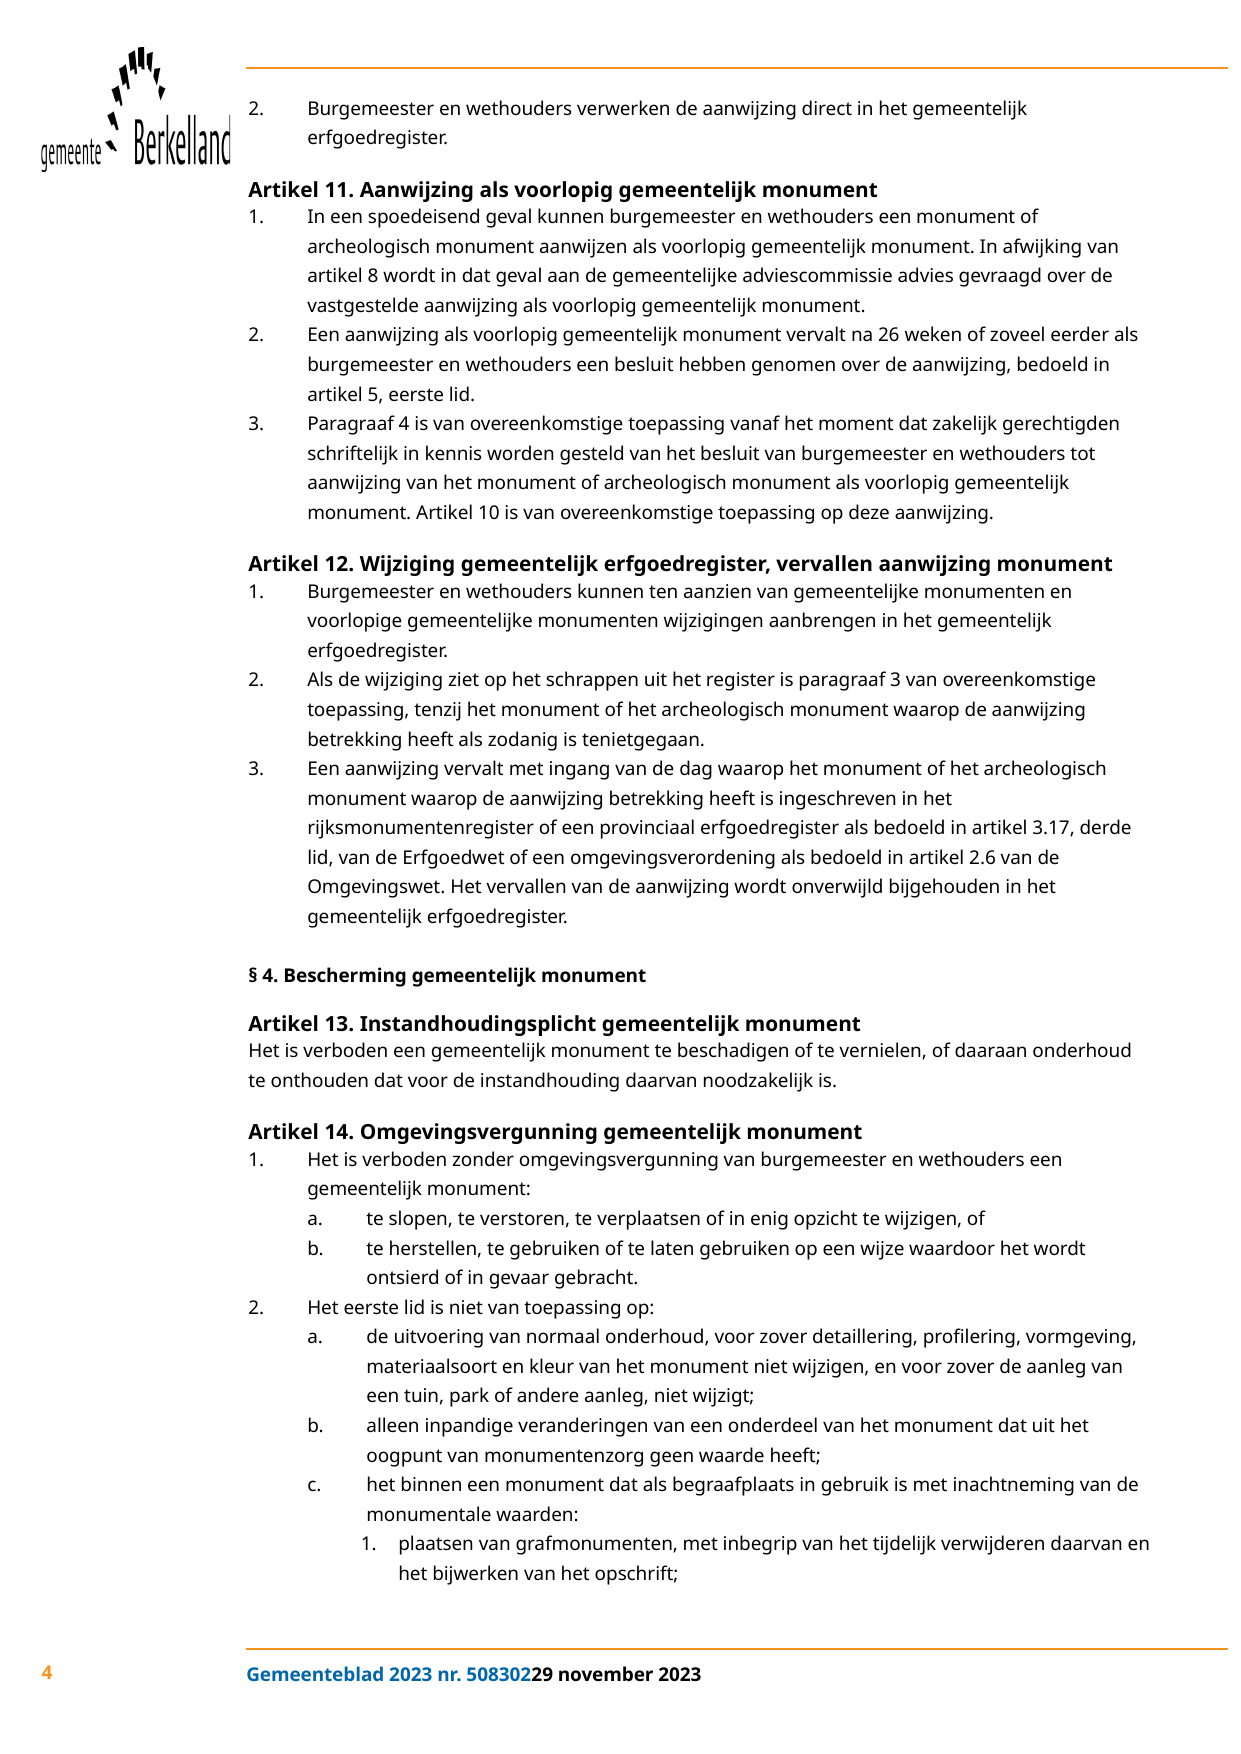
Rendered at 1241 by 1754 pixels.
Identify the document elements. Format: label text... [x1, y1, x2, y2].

list Een aanwijzing als voorlopig gemeentelijk monument vervalt na 26 weken of zoveel eerder als burgemeester en wethouders een besluit hebben genomen over de aanwijzing, bedoeld in artikel 5, eerste lid. [248, 322, 1152, 406]
list Het is verboden zonder omgevingsvergunning van burgemeester en wethouders een gemeentelijk monument: [248, 1146, 1152, 1201]
list In een spoedeisend geval kunnen burgemeester en wethouders een monument of archeologisch monument aanwijzen als voorlopig gemeentelijk monument. In afwijking van artikel 8 wordt in dat geval aan de gemeentelijke adviescommissie advies gevraagd over de vastgestelde aanwijzing als voorlopig gemeentelijk monument. [248, 203, 1152, 318]
text Artikel 12. Wijziging gemeentelijk erfgoedregister, vervallen aanwijzing monument [248, 549, 1152, 578]
list het binnen een monument dat als begraafplaats in gebruik is met inachtneming van de monumentale waarden: [307, 1471, 1152, 1527]
list Als de wijziging ziet op het schrappen uit het register is paragraaf 3 van overeenkomstige toepassing, tenzij het monument of het archeologisch monument waarop de aanwijzing betrekking heeft als zodanig is tenietgegaan. [248, 667, 1152, 752]
list te herstellen, te gebruiken of te laten gebruiken op een wijze waardoor het wordt ontsierd of in gevaar gebracht. [307, 1235, 1152, 1290]
picture [41, 47, 231, 172]
list de uitvoering van normaal onderhoud, voor zover detaillering, profilering, vormgeving, materiaalsoort en kleur van het monument niet wijzigen, en voor zover de aanleg van een tuin, park of andere aanleg, niet wijzigt; [307, 1323, 1152, 1408]
list Een aanwijzing vervalt met ingang van de dag waarop het monument of het archeologisch monument waarop de aanwijzing betrekking heeft is ingeschreven in het rijksmonumentenregister of een provinciaal erfgoedregister als bedoeld in artikel 3.17, derde lid, van de Erfgoedwet of een omgevingsverordening als bedoeld in artikel 2.6 van de Omgevingswet. Het vervallen van de aanwijzing wordt onverwijld bijgehouden in het gemeentelijk erfgoedregister. [248, 755, 1152, 929]
list Het eerste lid is niet van toepassing op: [248, 1294, 1152, 1319]
list te slopen, te verstoren, te verplaatsen of in enig opzicht te wijzigen, of [307, 1205, 1152, 1231]
text Artikel 13. Instandhoudingsplicht gemeentelijk monument [248, 1009, 1152, 1037]
text Het is verboden een gemeentelijk monument te beschadigen of te vernielen, of daaraan onderhoud te onthouden dat voor de instandhouding daarvan noodzakelijk is. [248, 1037, 1152, 1093]
list Burgemeester en wethouders kunnen ten aanzien van gemeentelijke monumenten en voorlopige gemeentelijke monumenten wijzigingen aanbrengen in het gemeentelijk erfgoedregister. [248, 578, 1152, 663]
text Artikel 11. Aanwijzing als voorlopig gemeentelijk monument [248, 175, 1152, 203]
list Paragraaf 4 is van overeenkomstige toepassing vanaf het moment dat zakelijk gerechtigden schriftelijk in kennis worden gesteld van het besluit van burgemeester en wethouders tot aanwijzing van het monument of archeologisch monument als voorlopig gemeentelijk monument. Artikel 10 is van overeenkomstige toepassing op deze aanwijzing. [248, 410, 1152, 525]
text Artikel 14. Omgevingsvergunning gemeentelijk monument [248, 1117, 1152, 1146]
list Burgemeester en wethouders verwerken de aanwijzing direct in het gemeentelijk erfgoedregister. [248, 95, 1152, 150]
list plaatsen van grafmonumenten, met inbegrip van het tijdelijk verwijderen daarvan en het bijwerken van het opschrift; [361, 1531, 1152, 1586]
text § 4. Bescherming gemeentelijk monument [248, 962, 1152, 988]
list alleen inpandige veranderingen van een onderdeel van het monument dat uit het oogpunt van monumentenzorg geen waarde heeft; [307, 1412, 1152, 1467]
